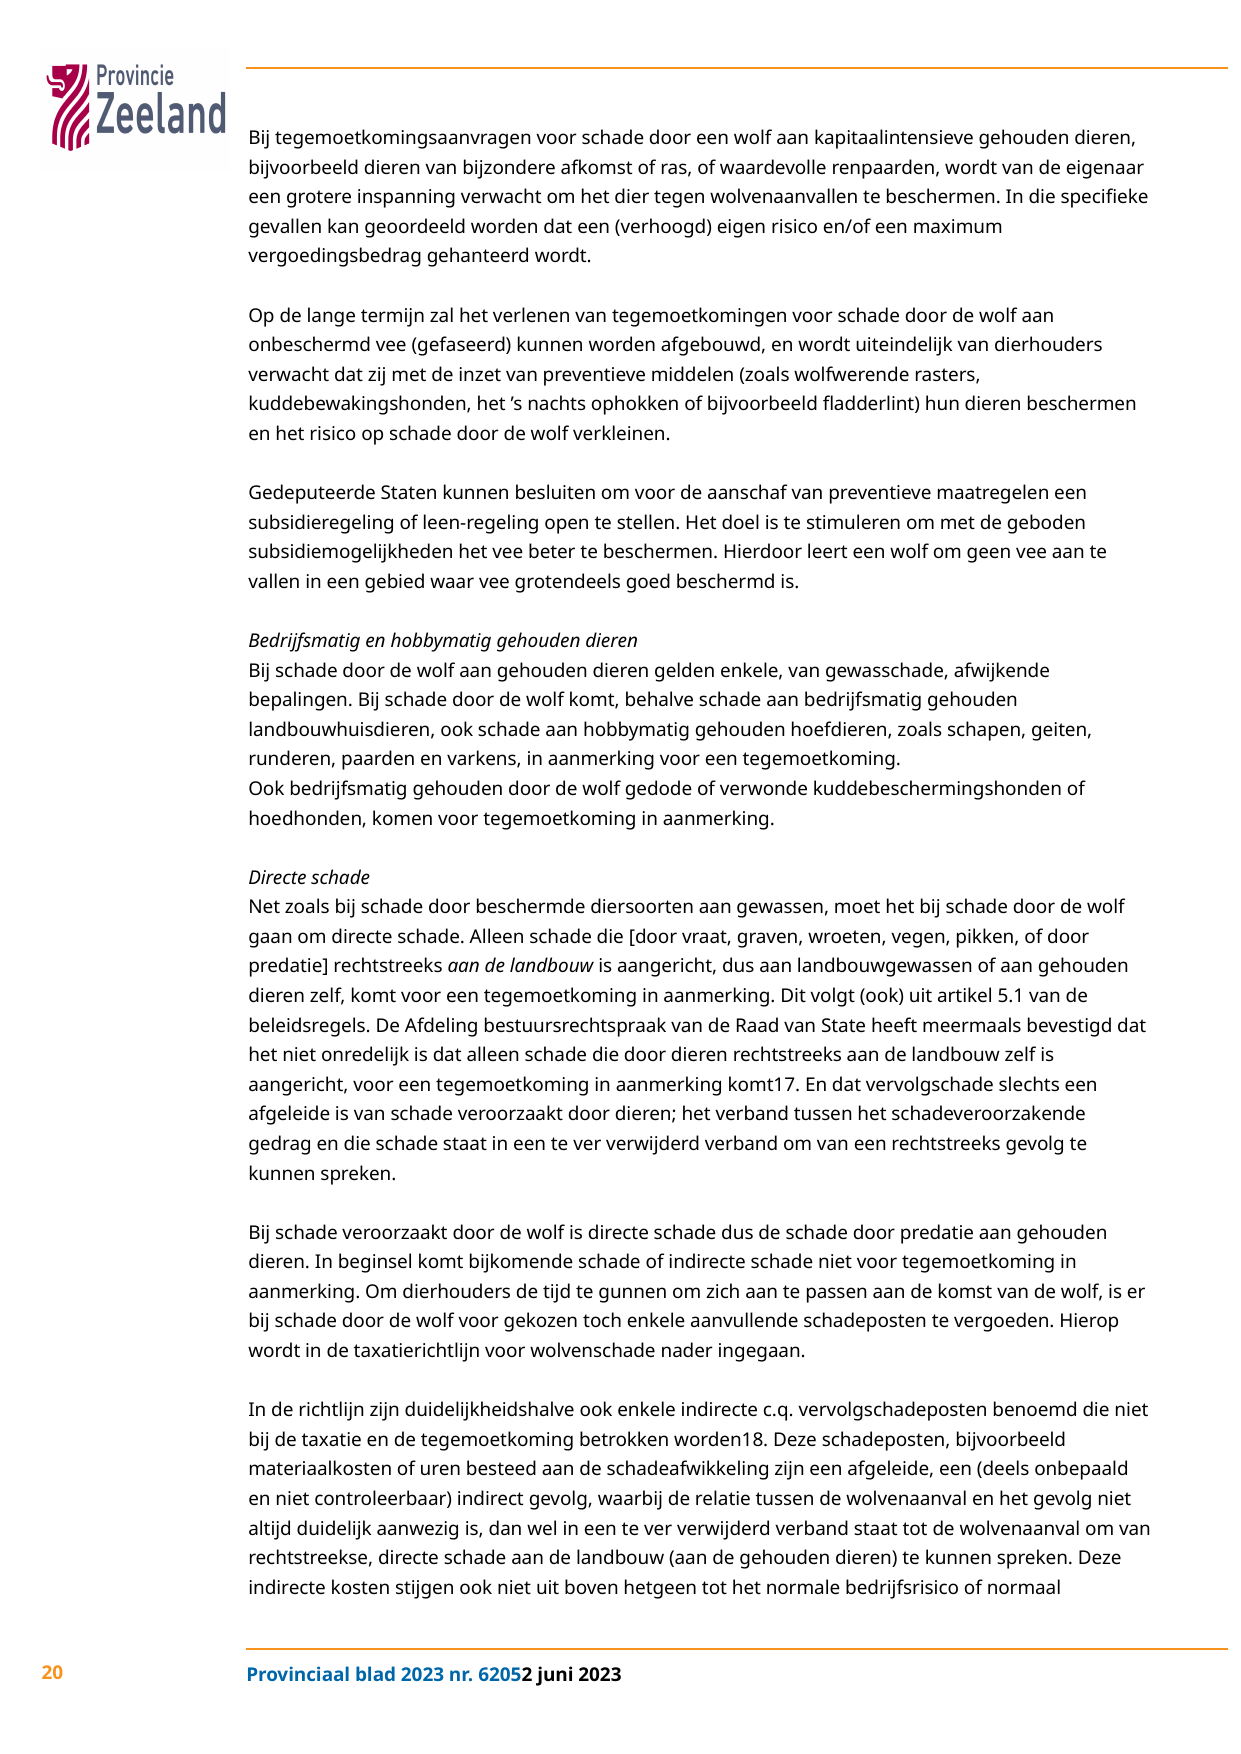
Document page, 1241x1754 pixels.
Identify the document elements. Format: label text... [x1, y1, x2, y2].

text Net zoals bij schade door beschermde diersoorten aan gewassen, moet het bij schade door de wolf gaan om directe schade. Alleen schade die [door vraat, graven, wroeten, vegen, pikken, of door predatie] rechtstreeks aan de landbouw is aangericht, dus aan landbouwgewassen of aan gehouden dieren zelf, komt voor een tegemoetkoming in aanmerking. Dit volgt (ook) uit artikel 5.1 van de beleidsregels. De Afdeling bestuursrechtspraak van de Raad van State heeft meermaals bevestigd dat het niet onredelijk is dat alleen schade die door dieren rechtstreeks aan de landbouw zelf is aangericht, voor een tegemoetkoming in aanmerking komt17. En dat vervolgschade slechts een afgeleide is van schade veroorzaakt door dieren; het verband tussen het schadeveroorzakende gedrag en die schade staat in een te ver verwijderd verband om van een rechtstreeks gevolg te kunnen spreken. [248, 893, 1152, 1186]
text Bij schade veroorzaakt door de wolf is directe schade dus de schade door predatie aan gehouden dieren. In beginsel komt bijkomende schade of indirecte schade niet voor tegemoetkoming in aanmerking. Om dierhouders de tijd te gunnen om zich aan te passen aan de komst van de wolf, is er bij schade door de wolf voor gekozen toch enkele aanvullende schadeposten te vergoeden. Hierop wordt in de taxatierichtlijn voor wolvenschade nader ingegaan. [248, 1219, 1152, 1363]
text Bedrijfsmatig en hobbymatig gehouden dieren [248, 627, 1152, 653]
picture [41, 47, 231, 172]
text Op de lange termijn zal het verlenen van tegemoetkomingen voor schade door de wolf aan onbeschermd vee (gefaseerd) kunnen worden afgebouwd, en wordt uiteindelijk van dierhouders verwacht dat zij met de inzet van preventieve middelen (zoals wolfwerende rasters, kuddebewakingshonden, het ’s nachts ophokken of bijvoorbeeld fladderlint) hun dieren beschermen en het risico op schade door de wolf verkleinen. [248, 302, 1152, 446]
text Bij tegemoetkomingsaanvragen voor schade door een wolf aan kapitaalintensieve gehouden dieren, bijvoorbeeld dieren van bijzondere afkomst of ras, of waardevolle renpaarden, wordt van de eigenaar een grotere inspanning verwacht om het dier tegen wolvenaanvallen te beschermen. In die specifieke gevallen kan geoordeeld worden dat een (verhoogd) eigen risico en/of een maximum vergoedingsbedrag gehanteerd wordt. [248, 124, 1152, 268]
text Ook bedrijfsmatig gehouden door de wolf gedode of verwonde kuddebeschermingshonden of hoedhonden, komen voor tegemoetkoming in aanmerking. [248, 775, 1152, 831]
text Directe schade [248, 864, 1152, 890]
text Gedeputeerde Staten kunnen besluiten om voor de aanschaf van preventieve maatregelen een subsidieregeling of leen-regeling open te stellen. Het doel is te stimuleren om met de geboden subsidiemogelijkheden het vee beter te beschermen. Hierdoor leert een wolf om geen vee aan te vallen in een gebied waar vee grotendeels goed beschermd is. [248, 479, 1152, 594]
text Bij schade door de wolf aan gehouden dieren gelden enkele, van gewasschade, afwijkende bepalingen. Bij schade door de wolf komt, behalve schade aan bedrijfsmatig gehouden landbouwhuisdieren, ook schade aan hobbymatig gehouden hoefdieren, zoals schapen, geiten, runderen, paarden en varkens, in aanmerking voor een tegemoetkoming. [248, 657, 1152, 771]
text In de richtlijn zijn duidelijkheidshalve ook enkele indirecte c.q. vervolgschadeposten benoemd die niet bij de taxatie en de tegemoetkoming betrokken worden18. Deze schadeposten, bijvoorbeeld materiaalkosten of uren besteed aan de schadeafwikkeling zijn een afgeleide, een (deels onbepaald en niet controleerbaar) indirect gevolg, waarbij de relatie tussen de wolvenaanval en het gevolg niet altijd duidelijk aanwezig is, dan wel in een te ver verwijderd verband staat tot de wolvenaanval om van rechtstreekse, directe schade aan de landbouw (aan de gehouden dieren) te kunnen spreken. Deze indirecte kosten stijgen ook niet uit boven hetgeen tot het normale bedrijfsrisico of normaal [248, 1396, 1152, 1600]
